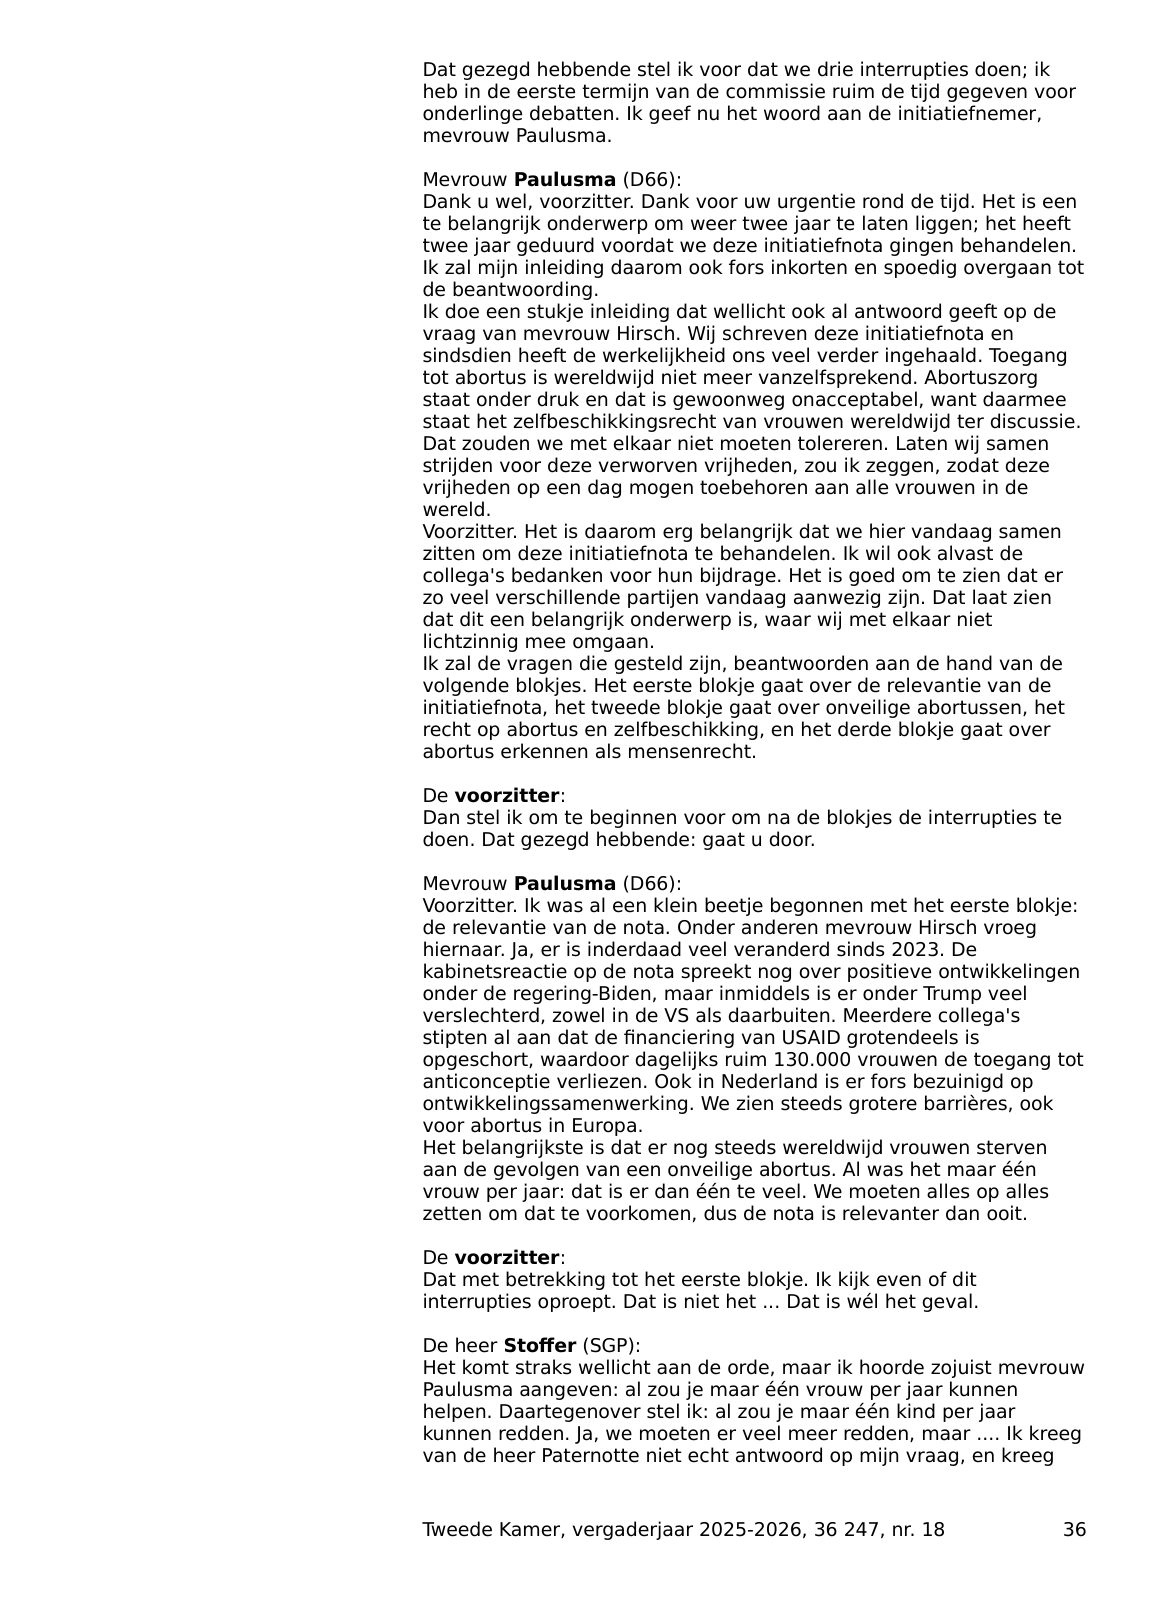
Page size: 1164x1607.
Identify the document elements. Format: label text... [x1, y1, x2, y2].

text De heer Stoffer (SGP): [422, 1335, 1087, 1357]
text Voorzitter. Ik was al een klein beetje begonnen met het eerste blokje: de relevantie van de nota. Onder anderen mevrouw Hirsch vroeg hiernaar. Ja, er is inderdaad veel veranderd sinds 2023. De kabinetsreactie op de nota spreekt nog over positieve ontwikkelingen onder de regering-Biden, maar inmiddels is er onder Trump veel verslechterd, zowel in de VS als daarbuiten. Meerdere collega's stipten al aan dat de financiering van USAID grotendeels is opgeschort, waardoor dagelijks ruim 130.000 vrouwen de toegang tot anticonceptie verliezen. Ook in Nederland is er fors bezuinigd op ontwikkelingssamenwerking. We zien steeds grotere barrières, ook voor abortus in Europa. [422, 895, 1087, 1137]
text De voorzitter: [422, 1247, 1087, 1269]
text Voorzitter. Het is daarom erg belangrijk dat we hier vandaag samen zitten om deze initiatiefnota te behandelen. Ik wil ook alvast de collega's bedanken voor hun bijdrage. Het is goed om te zien dat er zo veel verschillende partijen vandaag aanwezig zijn. Dat laat zien dat dit een belangrijk onderwerp is, waar wij met elkaar niet lichtzinnig mee omgaan. [422, 521, 1087, 653]
text Dan stel ik om te beginnen voor om na de blokjes de interrupties te doen. Dat gezegd hebbende: gaat u door. [422, 807, 1087, 851]
text Het belangrijkste is dat er nog steeds wereldwijd vrouwen sterven aan de gevolgen van een onveilige abortus. Al was het maar één vrouw per jaar: dat is er dan één te veel. We moeten alles op alles zetten om dat te voorkomen, dus de nota is relevanter dan ooit. [422, 1137, 1087, 1224]
text Mevrouw Paulusma (D66): [422, 873, 1087, 895]
text Het komt straks wellicht aan de orde, maar ik hoorde zojuist mevrouw Paulusma aangeven: al zou je maar één vrouw per jaar kunnen helpen. Daartegenover stel ik: al zou je maar één kind per jaar kunnen redden. Ja, we moeten er veel meer redden, maar .... Ik kreeg van de heer Paternotte niet echt antwoord op mijn vraag, en kreeg [422, 1357, 1087, 1467]
text De voorzitter: [422, 785, 1087, 807]
text Dank u wel, voorzitter. Dank voor uw urgentie rond de tijd. Het is een te belangrijk onderwerp om weer twee jaar te laten liggen; het heeft twee jaar geduurd voordat we deze initiatiefnota gingen behandelen. Ik zal mijn inleiding daarom ook fors inkorten en spoedig overgaan tot de beantwoording. [422, 191, 1087, 301]
text Mevrouw Paulusma (D66): [422, 169, 1087, 191]
text Dat gezegd hebbende stel ik voor dat we drie interrupties doen; ik heb in de eerste termijn van de commissie ruim de tijd gegeven voor onderlinge debatten. Ik geef nu het woord aan de initiatiefnemer, mevrouw Paulusma. [422, 59, 1087, 147]
text Ik doe een stukje inleiding dat wellicht ook al antwoord geeft op de vraag van mevrouw Hirsch. Wij schreven deze initiatiefnota en sindsdien heeft de werkelijkheid ons veel verder ingehaald. Toegang tot abortus is wereldwijd niet meer vanzelfsprekend. Abortuszorg staat onder druk en dat is gewoonweg onacceptabel, want daarmee staat het zelfbeschikkingsrecht van vrouwen wereldwijd ter discussie. Dat zouden we met elkaar niet moeten tolereren. Laten wij samen strijden voor deze verworven vrijheden, zou ik zeggen, zodat deze vrijheden op een dag mogen toebehoren aan alle vrouwen in de wereld. [422, 301, 1087, 521]
text Ik zal de vragen die gesteld zijn, beantwoorden aan de hand van de volgende blokjes. Het eerste blokje gaat over de relevantie van de initiatiefnota, het tweede blokje gaat over onveilige abortussen, het recht op abortus en zelfbeschikking, en het derde blokje gaat over abortus erkennen als mensenrecht. [422, 653, 1087, 763]
text Dat met betrekking tot het eerste blokje. Ik kijk even of dit interrupties oproept. Dat is niet het ... Dat is wél het geval. [422, 1269, 1087, 1313]
